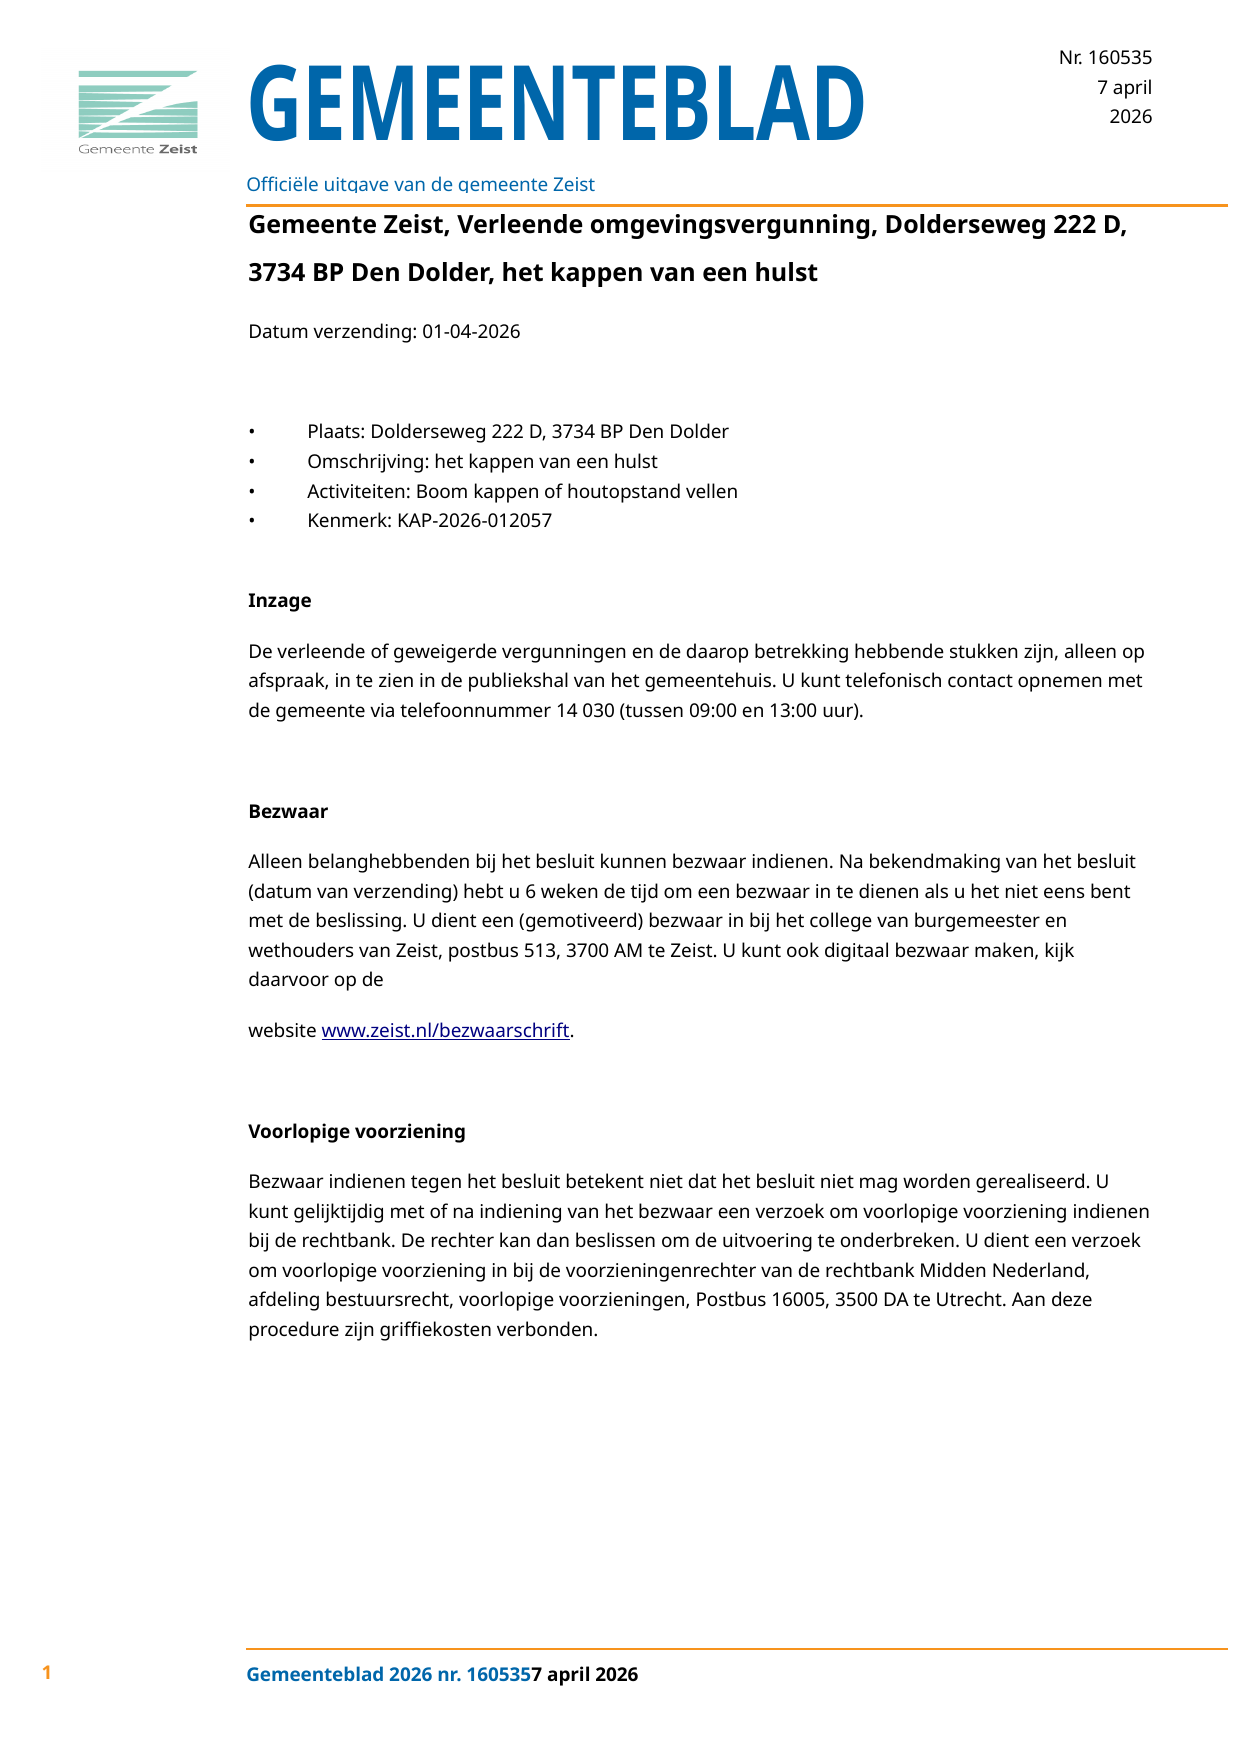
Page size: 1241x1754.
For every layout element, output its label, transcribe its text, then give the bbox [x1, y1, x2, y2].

text Inzage [248, 587, 1152, 613]
text Datum verzending: 01-04-2026 [248, 318, 1152, 344]
text Voorlopige voorziening [248, 1118, 1152, 1144]
text Bezwaar [248, 798, 1152, 824]
text De verleende of geweigerde vergunningen en de daarop betrekking hebbende stukken zijn, alleen op afspraak, in te zien in de publiekshal van het gemeentehuis. U kunt telefonisch contact opnemen met de gemeente via telefoonnummer 14 030 (tussen 09:00 en 13:00 uur). [248, 638, 1152, 723]
text website www.zeist.nl/bezwaarschrift. [248, 1017, 1152, 1043]
text Bezwaar indienen tegen het besluit betekent niet dat het besluit niet mag worden gerealiseerd. U kunt gelijktijdig met of na indiening van het bezwaar een verzoek om voorlopige voorziening indienen bij de rechtbank. De rechter kan dan beslissen om de uitvoering te onderbreken. U dient een verzoek om voorlopige voorziening in bij de voorzieningenrechter van de rechtbank Midden Nederland, afdeling bestuursrecht, voorlopige voorzieningen, Postbus 16005, 3500 DA te Utrecht. Aan deze procedure zijn griffiekosten verbonden. [248, 1168, 1152, 1342]
text Gemeente Zeist, Verleende omgevingsvergunning, Dolderseweg 222 D, 3734 BP Den Dolder, het kappen van een hulst [248, 207, 1152, 288]
list Kenmerk: KAP-2026-012057 [248, 507, 1152, 533]
text Alleen belanghebbenden bij het besluit kunnen bezwaar indienen. Na bekendmaking van het besluit (datum van verzending) hebt u 6 weken de tijd om een bezwaar in te dienen als u het niet eens bent met de beslissing. U dient een (gemotiveerd) bezwaar in bij het college van burgemeester en wethouders van Zeist, postbus 513, 3700 AM te Zeist. U kunt ook digitaal bezwaar maken, kijk daarvoor op de [248, 848, 1152, 992]
list Plaats: Dolderseweg 222 D, 3734 BP Den Dolder [248, 419, 1152, 444]
list Activiteiten: Boom kappen of houtopstand vellen [248, 478, 1152, 504]
picture [41, 47, 231, 172]
list Omschrijving: het kappen van een hulst [248, 448, 1152, 474]
